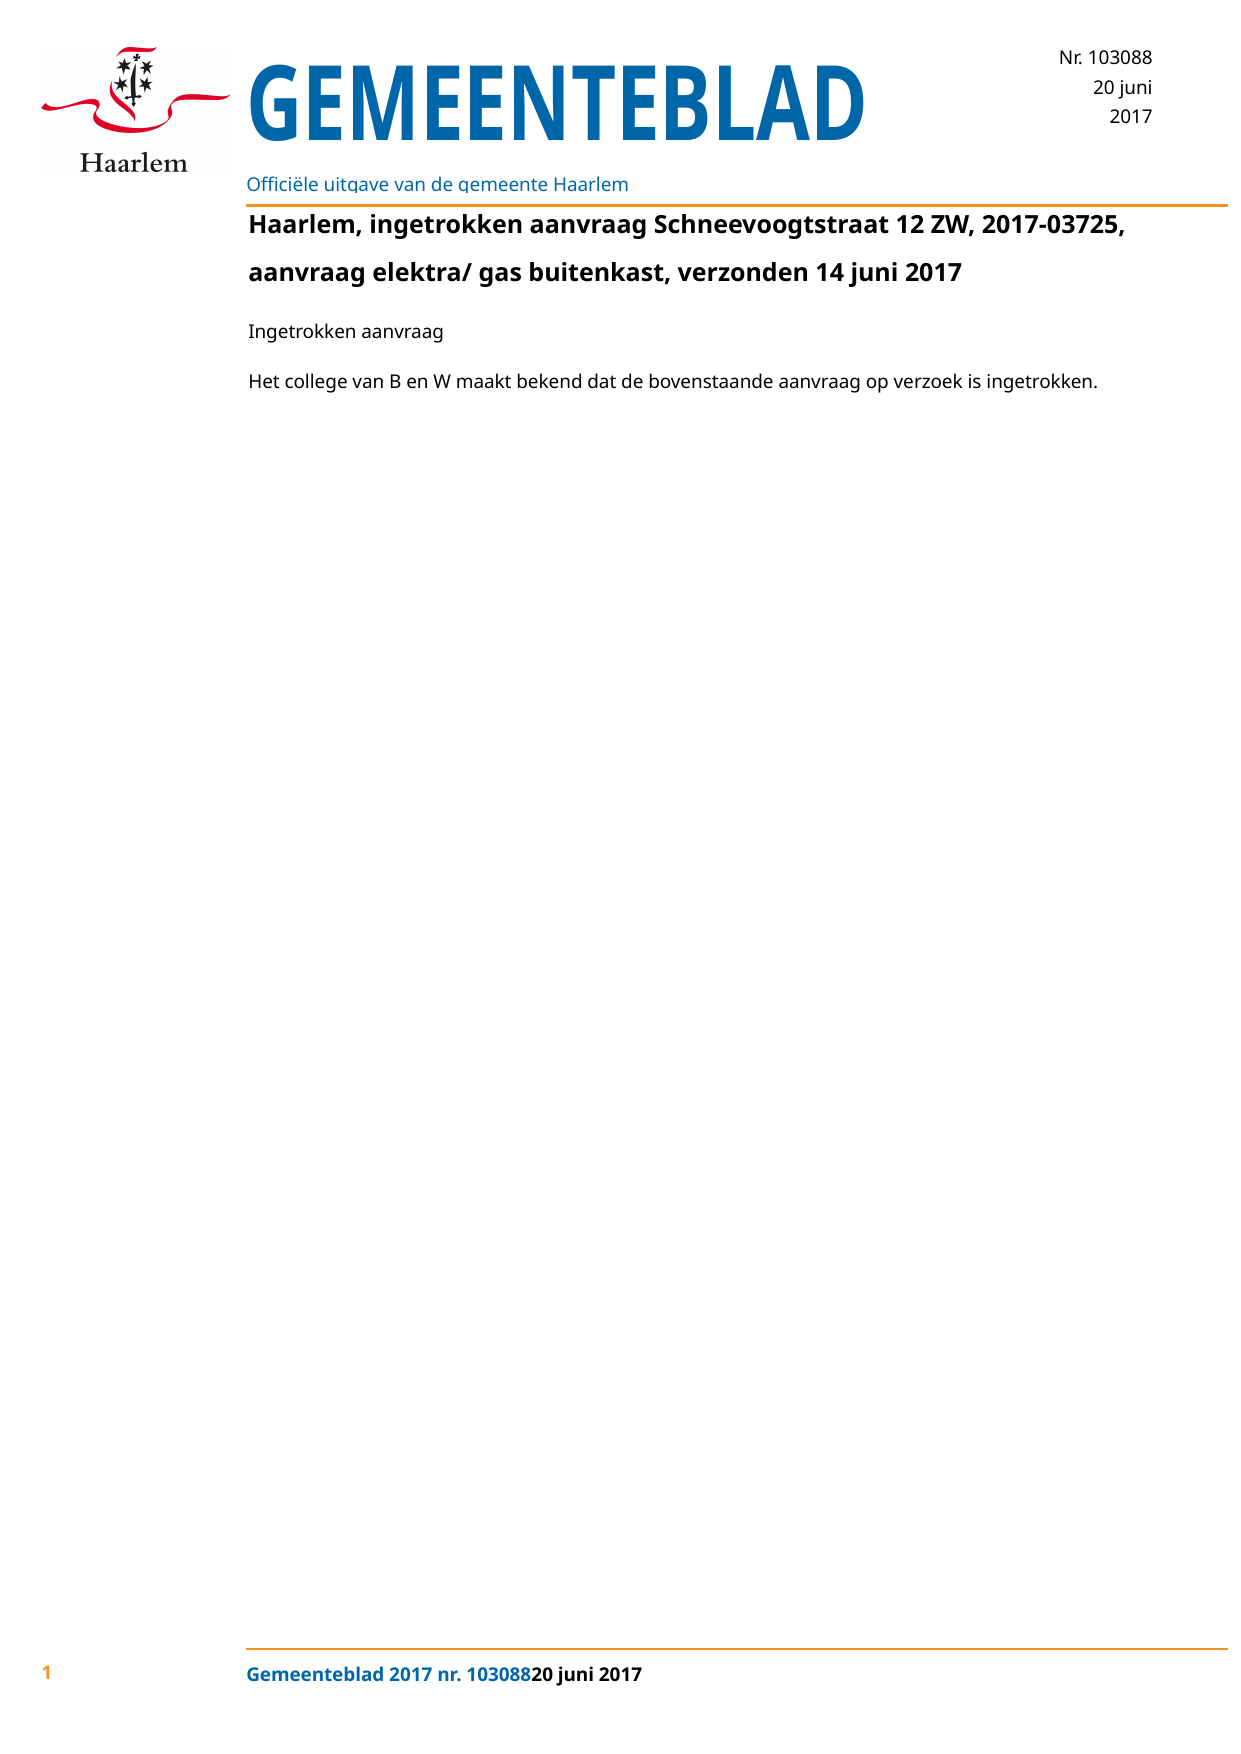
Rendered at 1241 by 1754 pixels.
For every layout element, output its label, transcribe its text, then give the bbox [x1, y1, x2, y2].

text Haarlem, ingetrokken aanvraag Schneevoogtstraat 12 ZW, 2017-03725, aanvraag elektra/ gas buitenkast, verzonden 14 juni 2017 [248, 207, 1152, 288]
text Het college van B en W maakt bekend dat de bovenstaande aanvraag op verzoek is ingetrokken. [248, 368, 1152, 394]
text Ingetrokken aanvraag [248, 318, 1152, 344]
picture [41, 47, 231, 172]
